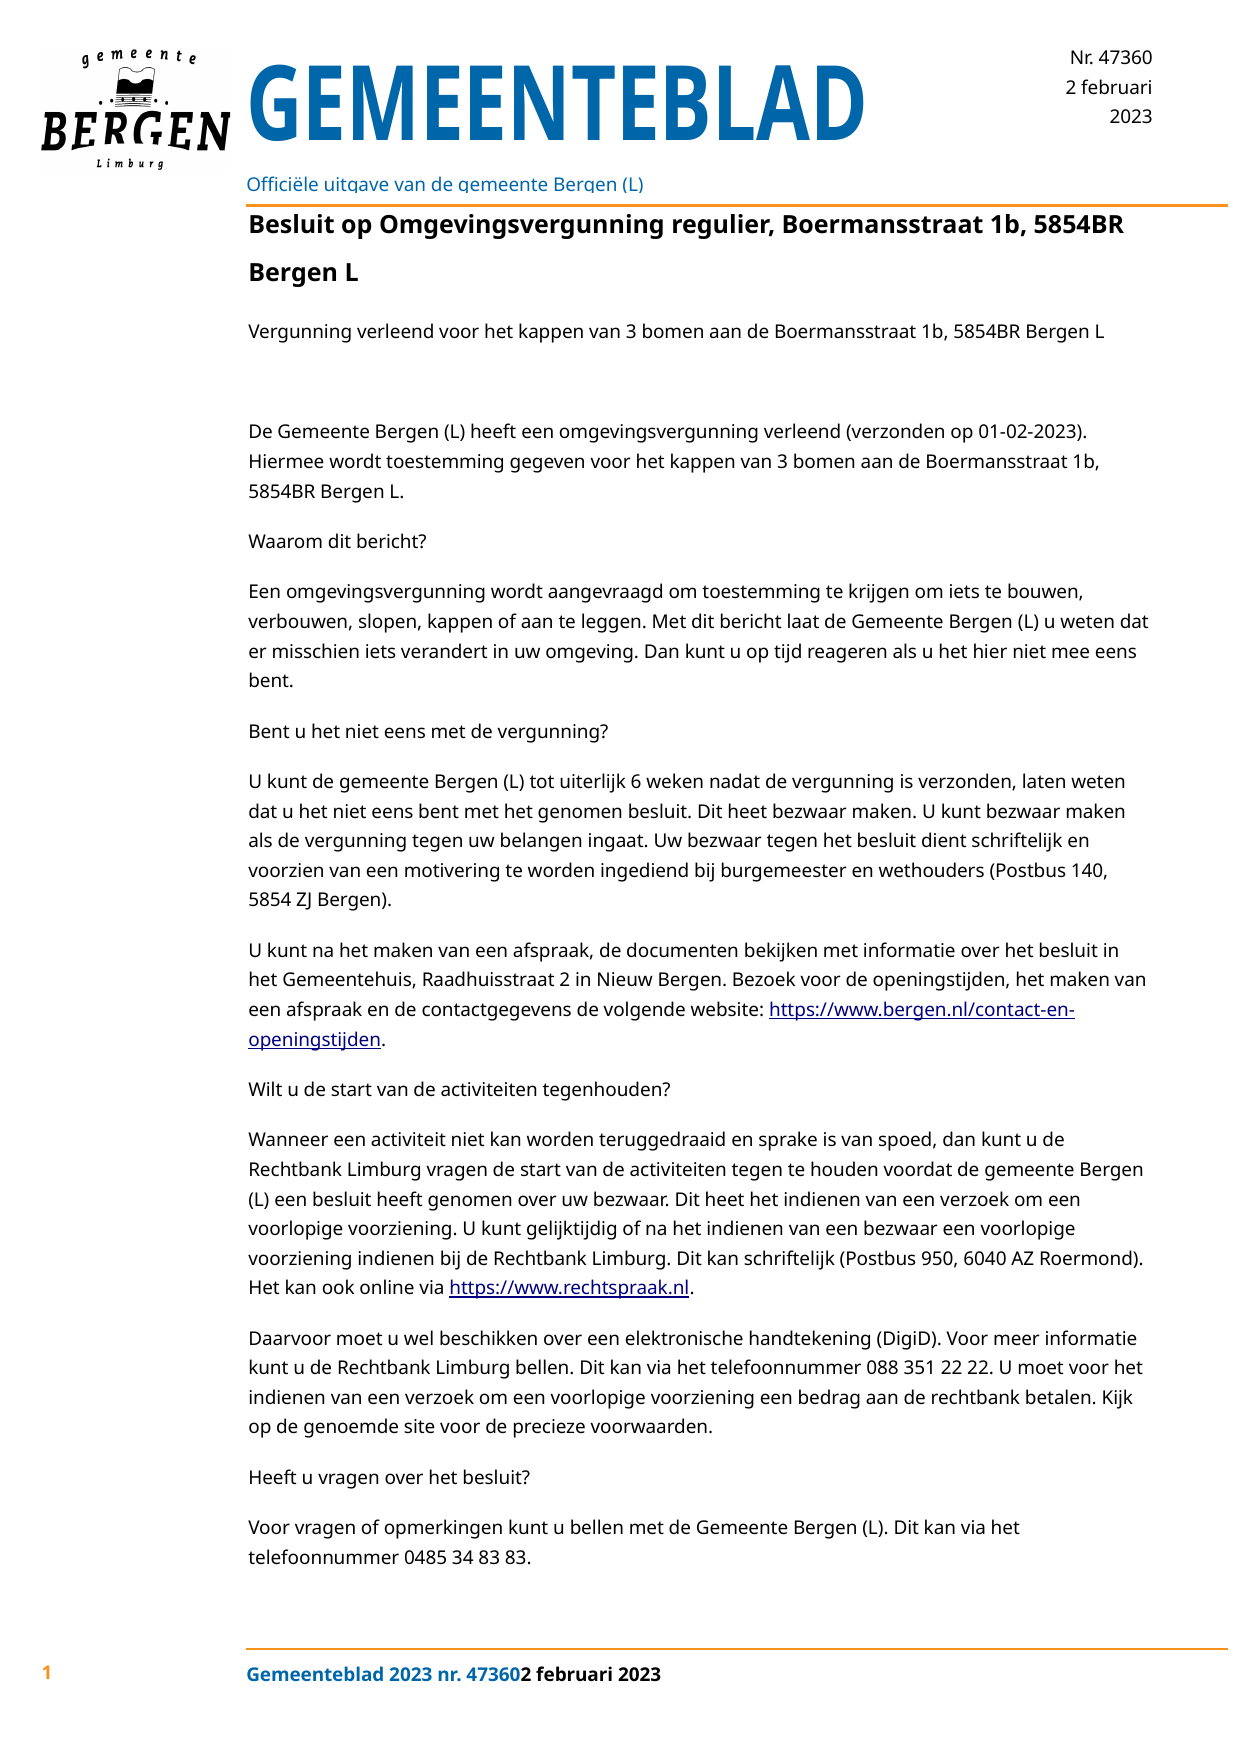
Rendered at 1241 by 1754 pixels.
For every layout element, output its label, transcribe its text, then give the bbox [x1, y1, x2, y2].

text Vergunning verleend voor het kappen van 3 bomen aan de Boermansstraat 1b, 5854BR Bergen L [248, 318, 1152, 344]
text De Gemeente Bergen (L) heeft een omgevingsvergunning verleend (verzonden op 01-02-2023). Hiermee wordt toestemming gegeven voor het kappen van 3 bomen aan de Boermansstraat 1b, 5854BR Bergen L. [248, 419, 1152, 504]
text Voor vragen of opmerkingen kunt u bellen met de Gemeente Bergen (L). Dit kan via het telefoonnummer 0485 34 83 83. [248, 1514, 1152, 1570]
text Wanneer een activiteit niet kan worden teruggedraaid en sprake is van spoed, dan kunt u de Rechtbank Limburg vragen de start van de activiteiten tegen te houden voordat de gemeente Bergen (L) een besluit heeft genomen over uw bezwaar. Dit heet het indienen van een verzoek om een voorlopige voorziening. U kunt gelijktijdig of na het indienen van een bezwaar een voorlopige voorziening indienen bij de Rechtbank Limburg. Dit kan schriftelijk (Postbus 950, 6040 AZ Roermond). Het kan ook online via https://www.rechtspraak.nl. [248, 1127, 1152, 1300]
text Een omgevingsvergunning wordt aangevraagd om toestemming te krijgen om iets te bouwen, verbouwen, slopen, kappen of aan te leggen. Met dit bericht laat de Gemeente Bergen (L) u weten dat er misschien iets verandert in uw omgeving. Dan kunt u op tijd reageren als u het hier niet mee eens bent. [248, 579, 1152, 693]
text Heeft u vragen over het besluit? [248, 1464, 1152, 1490]
text U kunt na het maken van een afspraak, de documenten bekijken met informatie over het besluit in het Gemeentehuis, Raadhuisstraat 2 in Nieuw Bergen. Bezoek voor de openingstijden, het maken van een afspraak en de contactgegevens de volgende website: https://www.bergen.nl/contact-en-openingstijden. [248, 937, 1152, 1052]
text U kunt de gemeente Bergen (L) tot uiterlijk 6 weken nadat de vergunning is verzonden, laten weten dat u het niet eens bent met het genomen besluit. Dit heet bezwaar maken. U kunt bezwaar maken als de vergunning tegen uw belangen ingaat. Uw bezwaar tegen het besluit dient schriftelijk en voorzien van een motivering te worden ingediend bij burgemeester en wethouders (Postbus 140, 5854 ZJ Bergen). [248, 768, 1152, 912]
picture [41, 47, 231, 172]
text Bent u het niet eens met de vergunning? [248, 718, 1152, 744]
text Daarvoor moet u wel beschikken over een elektronische handtekening (DigiD). Voor meer informatie kunt u de Rechtbank Limburg bellen. Dit kan via het telefoonnummer 088 351 22 22. U moet voor het indienen van een verzoek om een voorlopige voorziening een bedrag aan de rechtbank betalen. Kijk op de genoemde site voor de precieze voorwaarden. [248, 1325, 1152, 1439]
text Waarom dit bericht? [248, 528, 1152, 554]
text Wilt u de start van de activiteiten tegenhouden? [248, 1076, 1152, 1102]
text Besluit op Omgevingsvergunning regulier, Boermansstraat 1b, 5854BR Bergen L [248, 207, 1152, 288]
